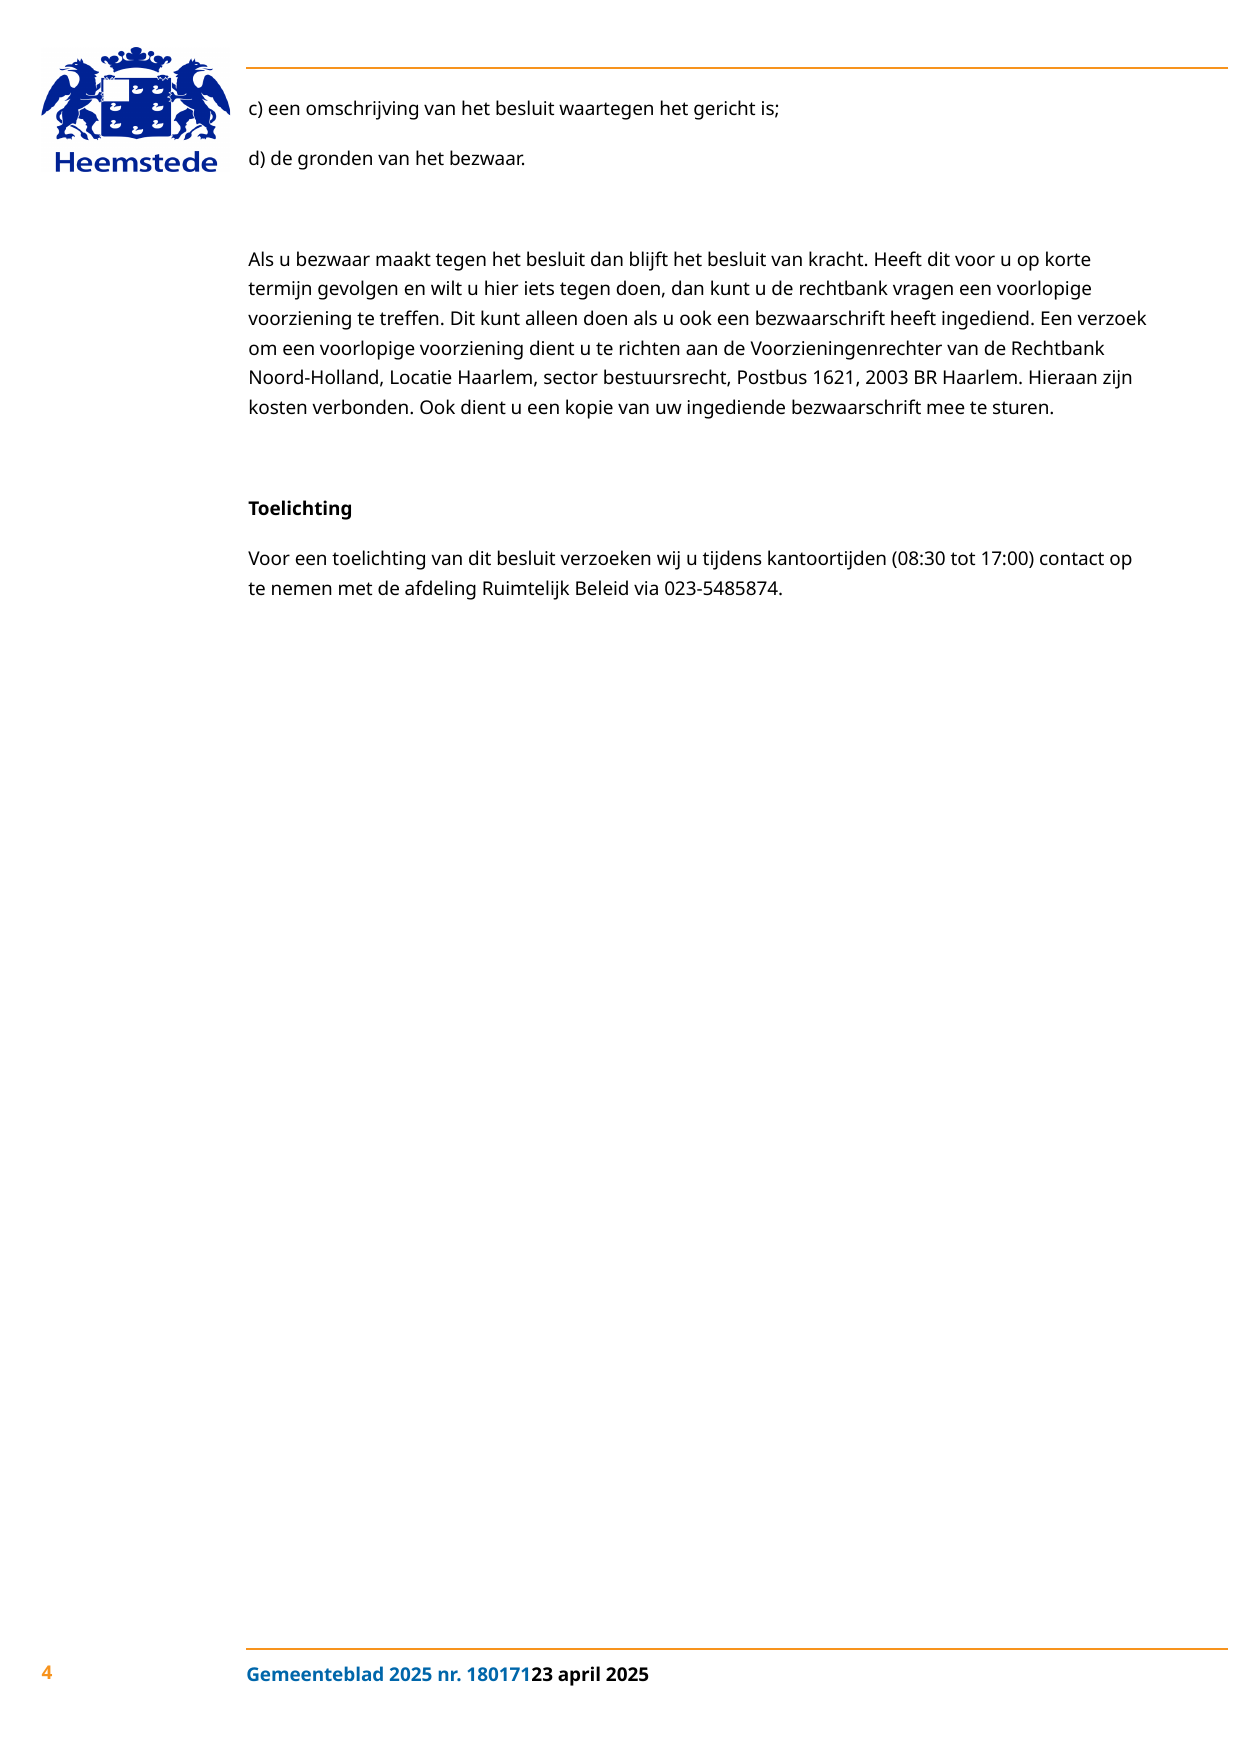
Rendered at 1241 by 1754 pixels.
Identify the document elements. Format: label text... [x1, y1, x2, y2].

text Toelichting [248, 495, 1152, 521]
text Voor een toelichting van dit besluit verzoeken wij u tijdens kantoortijden (08:30 tot 17:00) contact op te nemen met de afdeling Ruimtelijk Beleid via 023-5485874. [248, 545, 1152, 601]
picture [41, 47, 231, 172]
text d) de gronden van het bezwaar. [248, 145, 1152, 171]
text c) een omschrijving van het besluit waartegen het gericht is; [248, 95, 1152, 121]
text Als u bezwaar maakt tegen het besluit dan blijft het besluit van kracht. Heeft dit voor u op korte termijn gevolgen en wilt u hier iets tegen doen, dan kunt u de rechtbank vragen een voorlopige voorziening te treffen. Dit kunt alleen doen als u ook een bezwaarschrift heeft ingediend. Een verzoek om een voorlopige voorziening dient u te richten aan de Voorzieningenrechter van de Rechtbank Noord-Holland, Locatie Haarlem, sector bestuursrecht, Postbus 1621, 2003 BR Haarlem. Hieraan zijn kosten verbonden. Ook dient u een kopie van uw ingediende bezwaarschrift mee te sturen. [248, 246, 1152, 420]
